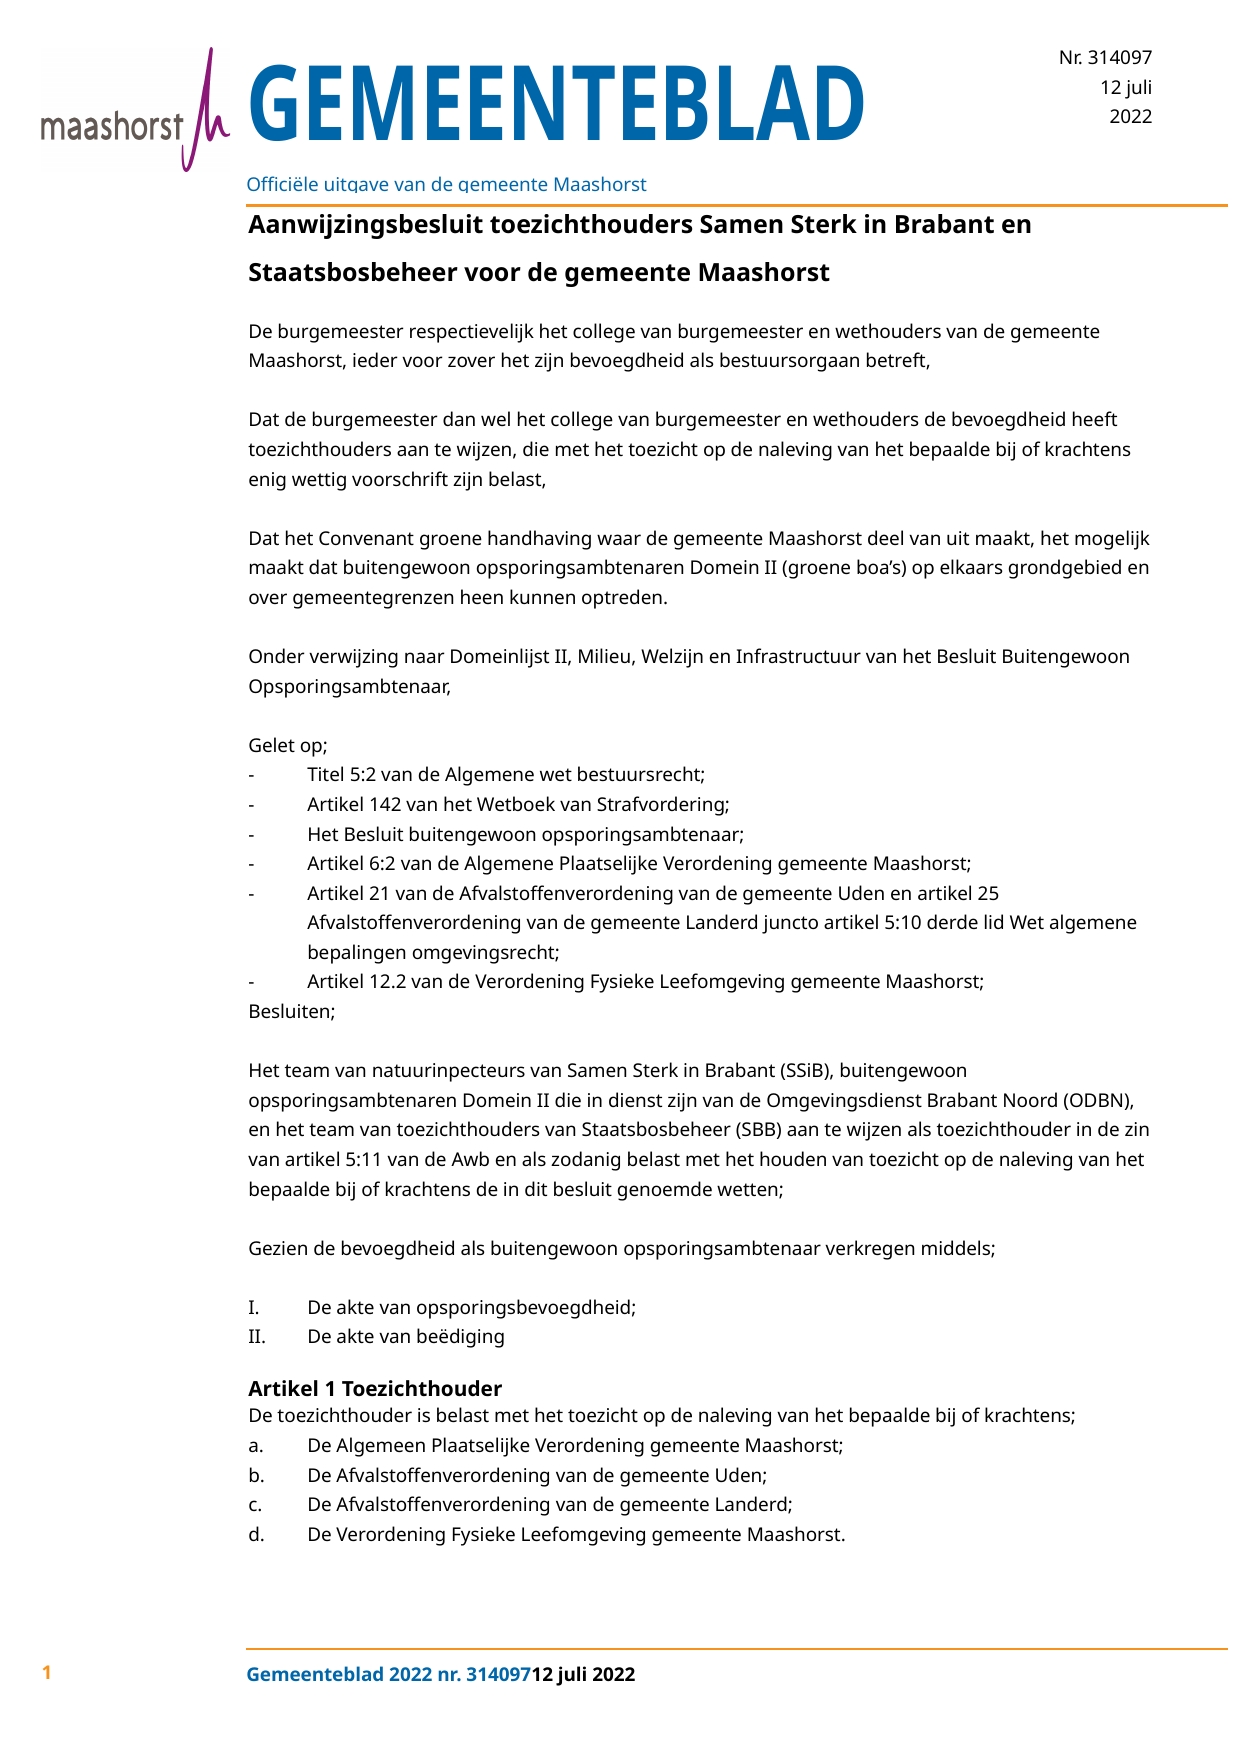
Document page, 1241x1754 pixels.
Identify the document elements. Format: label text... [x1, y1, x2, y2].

text De toezichthouder is belast met het toezicht op de naleving van het bepaalde bij of krachtens; [248, 1403, 1152, 1428]
text Artikel 1 Toezichthouder [248, 1374, 1152, 1403]
list De akte van opsporingsbevoegdheid; [248, 1294, 1152, 1320]
list Artikel 12.2 van de Verordening Fysieke Leefomgeving gemeente Maashorst; [248, 969, 1152, 994]
list Artikel 142 van het Wetboek van Strafvordering; [248, 791, 1152, 817]
text De burgemeester respectievelijk het college van burgemeester en wethouders van de gemeente Maashorst, ieder voor zover het zijn bevoegdheid als bestuursorgaan betreft, [248, 318, 1152, 373]
picture [41, 47, 231, 172]
text Het team van natuurinpecteurs van Samen Sterk in Brabant (SSiB), buitengewoon opsporingsambtenaren Domein II die in dienst zijn van de Omgevingsdienst Brabant Noord (ODBN), en het team van toezichthouders van Staatsbosbeheer (SBB) aan te wijzen als toezichthouder in de zin van artikel 5:11 van de Awb en als zodanig belast met het houden van toezicht op de naleving van het bepaalde bij of krachtens de in dit besluit genoemde wetten; [248, 1057, 1152, 1202]
text Dat het Convenant groene handhaving waar de gemeente Maashorst deel van uit maakt, het mogelijk maakt dat buitengewoon opsporingsambtenaren Domein II (groene boa’s) op elkaars grondgebied en over gemeentegrenzen heen kunnen optreden. [248, 525, 1152, 610]
list Artikel 6:2 van de Algemene Plaatselijke Verordening gemeente Maashorst; [248, 850, 1152, 876]
text Gelet op; [248, 732, 1152, 758]
text Aanwijzingsbesluit toezichthouders Samen Sterk in Brabant en Staatsbosbeheer voor de gemeente Maashorst [248, 207, 1152, 288]
list De Afvalstoffenverordening van de gemeente Uden; [248, 1462, 1152, 1487]
list Het Besluit buitengewoon opsporingsambtenaar; [248, 821, 1152, 847]
list Artikel 21 van de Afvalstoffenverordening van de gemeente Uden en artikel 25 Afvalstoffenverordening van de gemeente Landerd juncto artikel 5:10 derde lid Wet algemene bepalingen omgevingsrecht; [248, 880, 1152, 965]
list Titel 5:2 van de Algemene wet bestuursrecht; [248, 762, 1152, 787]
list De akte van beëdiging [248, 1324, 1152, 1349]
list De Afvalstoffenverordening van de gemeente Landerd; [248, 1491, 1152, 1517]
text Gezien de bevoegdheid als buitengewoon opsporingsambtenaar verkregen middels; [248, 1235, 1152, 1261]
text Besluiten; [248, 998, 1152, 1024]
list De Verordening Fysieke Leefomgeving gemeente Maashorst. [248, 1521, 1152, 1547]
list De Algemeen Plaatselijke Verordening gemeente Maashorst; [248, 1432, 1152, 1458]
text Dat de burgemeester dan wel het college van burgemeester en wethouders de bevoegdheid heeft toezichthouders aan te wijzen, die met het toezicht op de naleving van het bepaalde bij of krachtens enig wettig voorschrift zijn belast, [248, 407, 1152, 492]
text Onder verwijzing naar Domeinlijst II, Milieu, Welzijn en Infrastructuur van het Besluit Buitengewoon Opsporingsambtenaar, [248, 643, 1152, 699]
